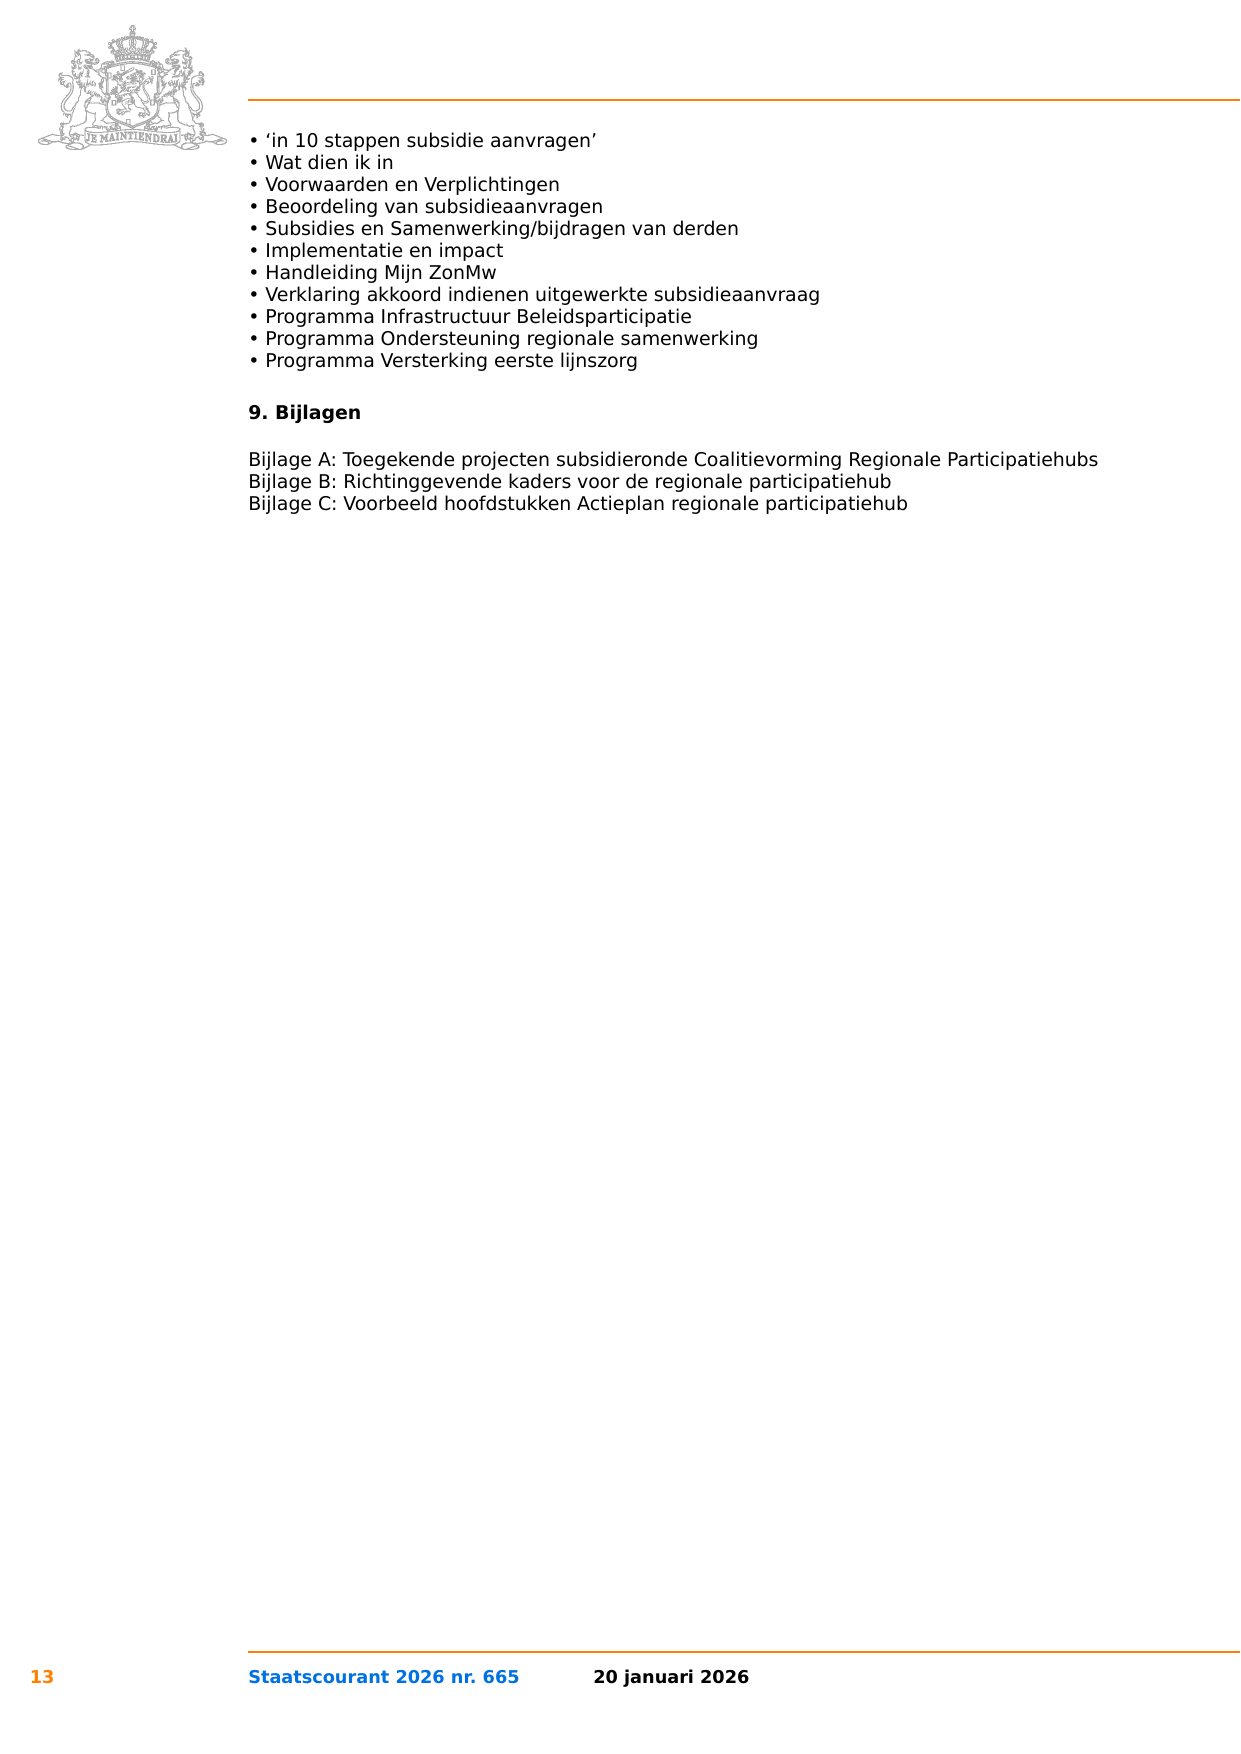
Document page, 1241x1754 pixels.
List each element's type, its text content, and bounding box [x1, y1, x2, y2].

text • Verklaring akkoord indienen uitgewerkte subsidieaanvraag [248, 284, 1163, 306]
text • Programma Infrastructuur Beleidsparticipatie [248, 306, 1163, 328]
text • Voorwaarden en Verplichtingen [248, 174, 1163, 196]
picture [38, 25, 227, 150]
text Bijlage C: Voorbeeld hoofdstukken Actieplan regionale participatiehub [248, 493, 1163, 514]
text • Beoordeling van subsidieaanvragen [248, 196, 1163, 218]
text Bijlage B: Richtinggevende kaders voor de regionale participatiehub [248, 471, 1163, 493]
text • ‘in 10 stappen subsidie aanvragen’ [248, 130, 1163, 152]
text Bijlage A: Toegekende projecten subsidieronde Coalitievorming Regionale Participatiehubs [248, 449, 1163, 471]
subtitle 9. Bijlagen [248, 402, 1163, 424]
text • Programma Versterking eerste lijnszorg [248, 350, 1163, 372]
text • Subsidies en Samenwerking/bijdragen van derden [248, 218, 1163, 240]
text • Programma Ondersteuning regionale samenwerking [248, 328, 1163, 350]
text • Implementatie en impact [248, 240, 1163, 262]
text • Handleiding Mijn ZonMw [248, 262, 1163, 284]
text • Wat dien ik in [248, 152, 1163, 174]
